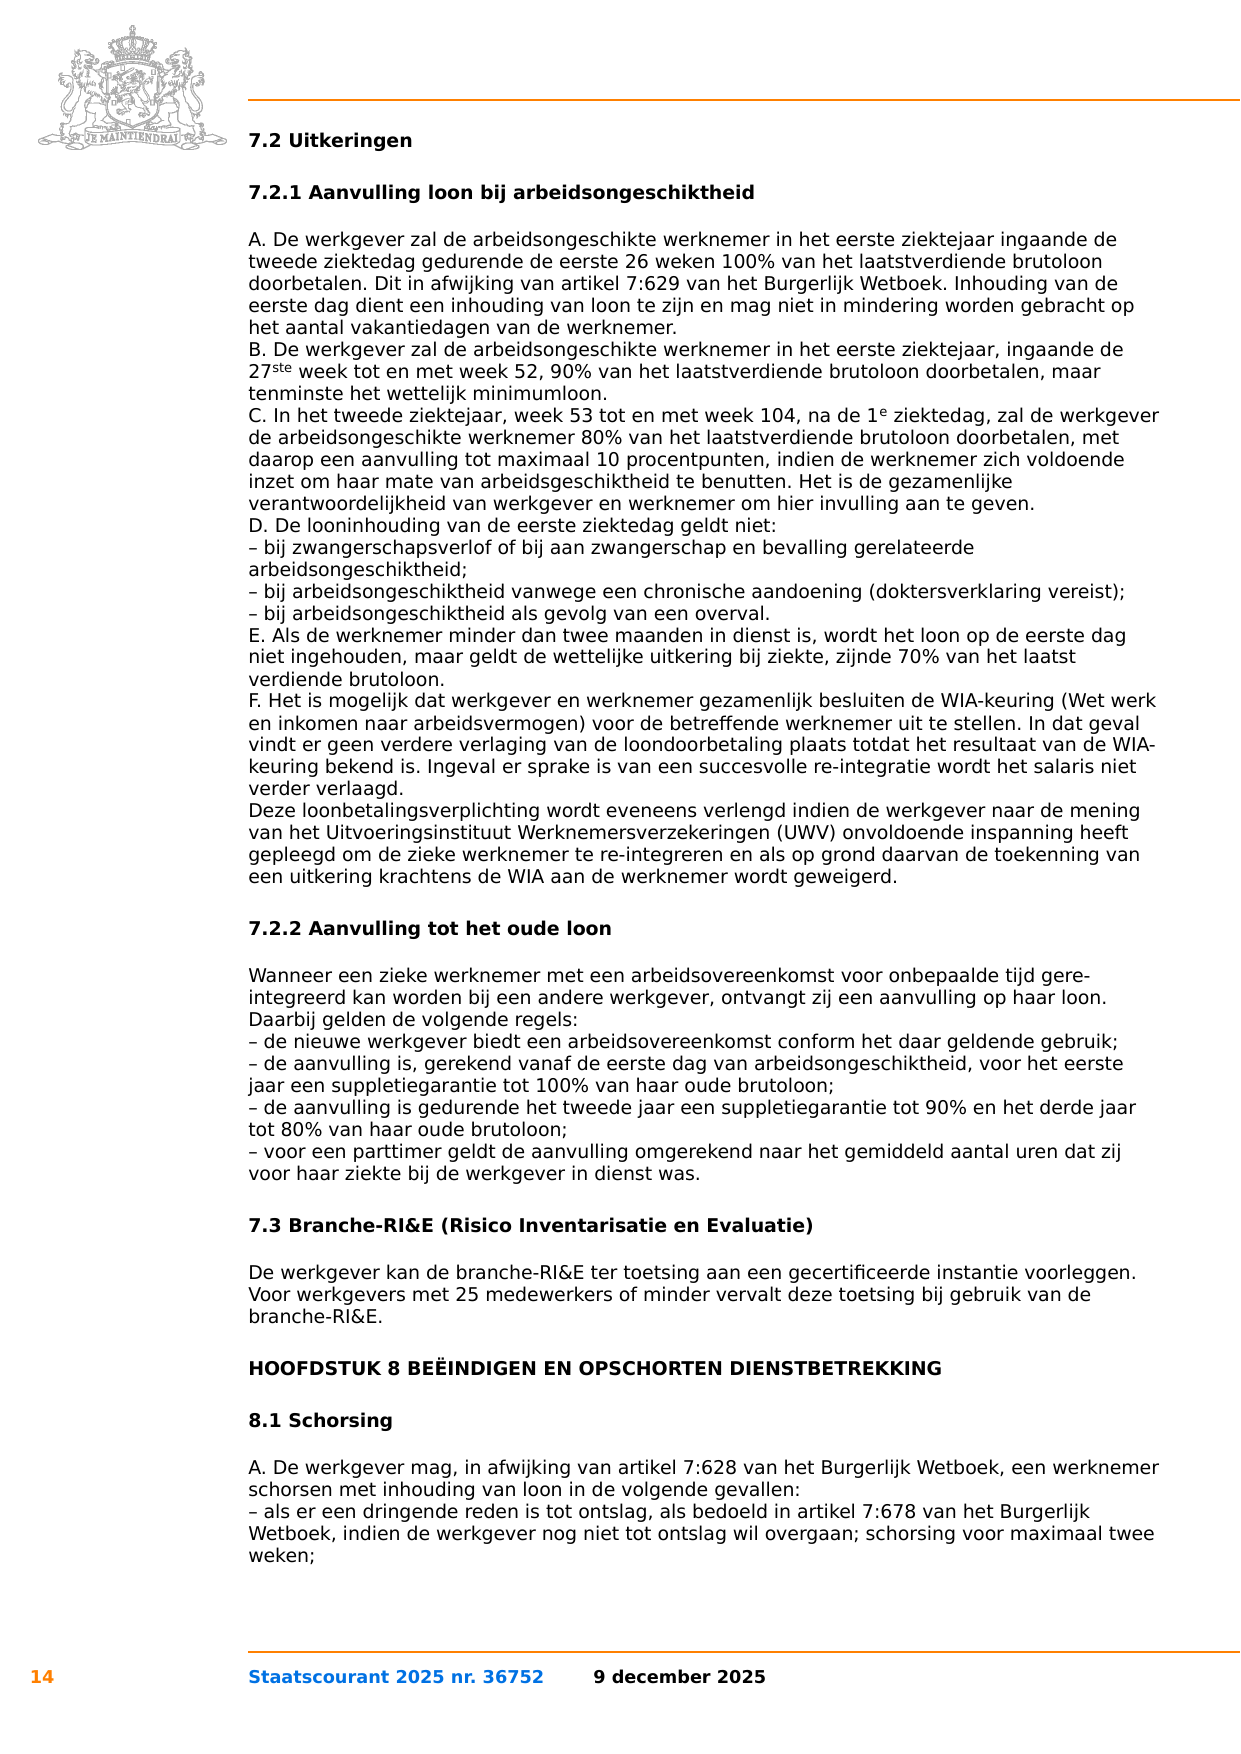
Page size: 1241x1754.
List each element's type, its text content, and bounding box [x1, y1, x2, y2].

subtitle 8.1 Schorsing [248, 1410, 1163, 1432]
text A. De werkgever zal de arbeidsongeschikte werknemer in het eerste ziektejaar ingaande de tweede ziektedag gedurende de eerste 26 weken 100% van het laatstverdiende brutoloon doorbetalen. Dit in afwijking van artikel 7:629 van het Burgerlijk Wetboek. Inhouding van de eerste dag dient een inhouding van loon te zijn en mag niet in mindering worden gebracht op het aantal vakantiedagen van de werknemer. [248, 229, 1163, 339]
text – bij arbeidsongeschiktheid als gevolg van een overval. [248, 602, 1163, 624]
text – als er een dringende reden is tot ontslag, als bedoeld in artikel 7:678 van het Burgerlijk Wetboek, indien de werkgever nog niet tot ontslag wil overgaan; schorsing voor maximaal twee weken; [248, 1501, 1163, 1567]
subtitle 7.2 Uitkeringen [248, 130, 1163, 152]
text – de aanvulling is, gerekend vanaf de eerste dag van arbeidsongeschiktheid, voor het eerste jaar een suppletiegarantie tot 100% van haar oude brutoloon; [248, 1053, 1163, 1097]
text B. De werkgever zal de arbeidsongeschikte werknemer in het eerste ziektejaar, ingaande de 27ste week tot en met week 52, 90% van het laatstverdiende brutoloon doorbetalen, maar tenminste het wettelijk minimumloon. [248, 339, 1163, 405]
subtitle 7.2.1 Aanvulling loon bij arbeidsongeschiktheid [248, 182, 1163, 204]
text Deze loonbetalingsverplichting wordt eveneens verlengd indien de werkgever naar de mening van het Uitvoeringsinstituut Werknemersverzekeringen (UWV) onvoldoende inspanning heeft gepleegd om de zieke werknemer te re-integreren en als op grond daarvan de toekenning van een uitkering krachtens de WIA aan de werknemer wordt geweigerd. [248, 800, 1163, 888]
text – de aanvulling is gedurende het tweede jaar een suppletiegarantie tot 90% en het derde jaar tot 80% van haar oude brutoloon; [248, 1097, 1163, 1141]
text – bij zwangerschapsverlof of bij aan zwangerschap en bevalling gerelateerde arbeidsongeschiktheid; [248, 537, 1163, 581]
text Wanneer een zieke werknemer met een arbeidsovereenkomst voor onbepaalde tijd gere-integreerd kan worden bij een andere werkgever, ontvangt zij een aanvulling op haar loon. Daarbij gelden de volgende regels: [248, 965, 1163, 1031]
subtitle HOOFDSTUK 8 BEËINDIGEN EN OPSCHORTEN DIENSTBETREKKING [248, 1358, 1163, 1380]
subtitle 7.3 Branche-RI&E (Risico Inventarisatie en Evaluatie) [248, 1215, 1163, 1237]
text A. De werkgever mag, in afwijking van artikel 7:628 van het Burgerlijk Wetboek, een werknemer schorsen met inhouding van loon in de volgende gevallen: [248, 1457, 1163, 1501]
subtitle 7.2.2 Aanvulling tot het oude loon [248, 918, 1163, 940]
picture [38, 25, 227, 150]
text – bij arbeidsongeschiktheid vanwege een chronische aandoening (doktersverklaring vereist); [248, 581, 1163, 602]
text – voor een parttimer geldt de aanvulling omgerekend naar het gemiddeld aantal uren dat zij voor haar ziekte bij de werkgever in dienst was. [248, 1141, 1163, 1185]
text F. Het is mogelijk dat werkgever en werknemer gezamenlijk besluiten de WIA-keuring (Wet werk en inkomen naar arbeidsvermogen) voor de betreffende werknemer uit te stellen. In dat geval vindt er geen verdere verlaging van de loondoorbetaling plaats totdat het resultaat van de WIA-keuring bekend is. Ingeval er sprake is van een succesvolle re-integratie wordt het salaris niet verder verlaagd. [248, 690, 1163, 800]
text – de nieuwe werkgever biedt een arbeidsovereenkomst conform het daar geldende gebruik; [248, 1031, 1163, 1053]
text De werkgever kan de branche-RI&E ter toetsing aan een gecertificeerde instantie voorleggen. Voor werkgevers met 25 medewerkers of minder vervalt deze toetsing bij gebruik van de branche-RI&E. [248, 1262, 1163, 1328]
text E. Als de werknemer minder dan twee maanden in dienst is, wordt het loon op de eerste dag niet ingehouden, maar geldt de wettelijke uitkering bij ziekte, zijnde 70% van het laatst verdiende brutoloon. [248, 624, 1163, 690]
text C. In het tweede ziektejaar, week 53 tot en met week 104, na de 1e ziektedag, zal de werkgever de arbeidsongeschikte werknemer 80% van het laatstverdiende brutoloon doorbetalen, met daarop een aanvulling tot maximaal 10 procentpunten, indien de werknemer zich voldoende inzet om haar mate van arbeidsgeschiktheid te benutten. Het is de gezamenlijke verantwoordelijkheid van werkgever en werknemer om hier invulling aan te geven. [248, 405, 1163, 514]
text D. De looninhouding van de eerste ziektedag geldt niet: [248, 514, 1163, 537]
